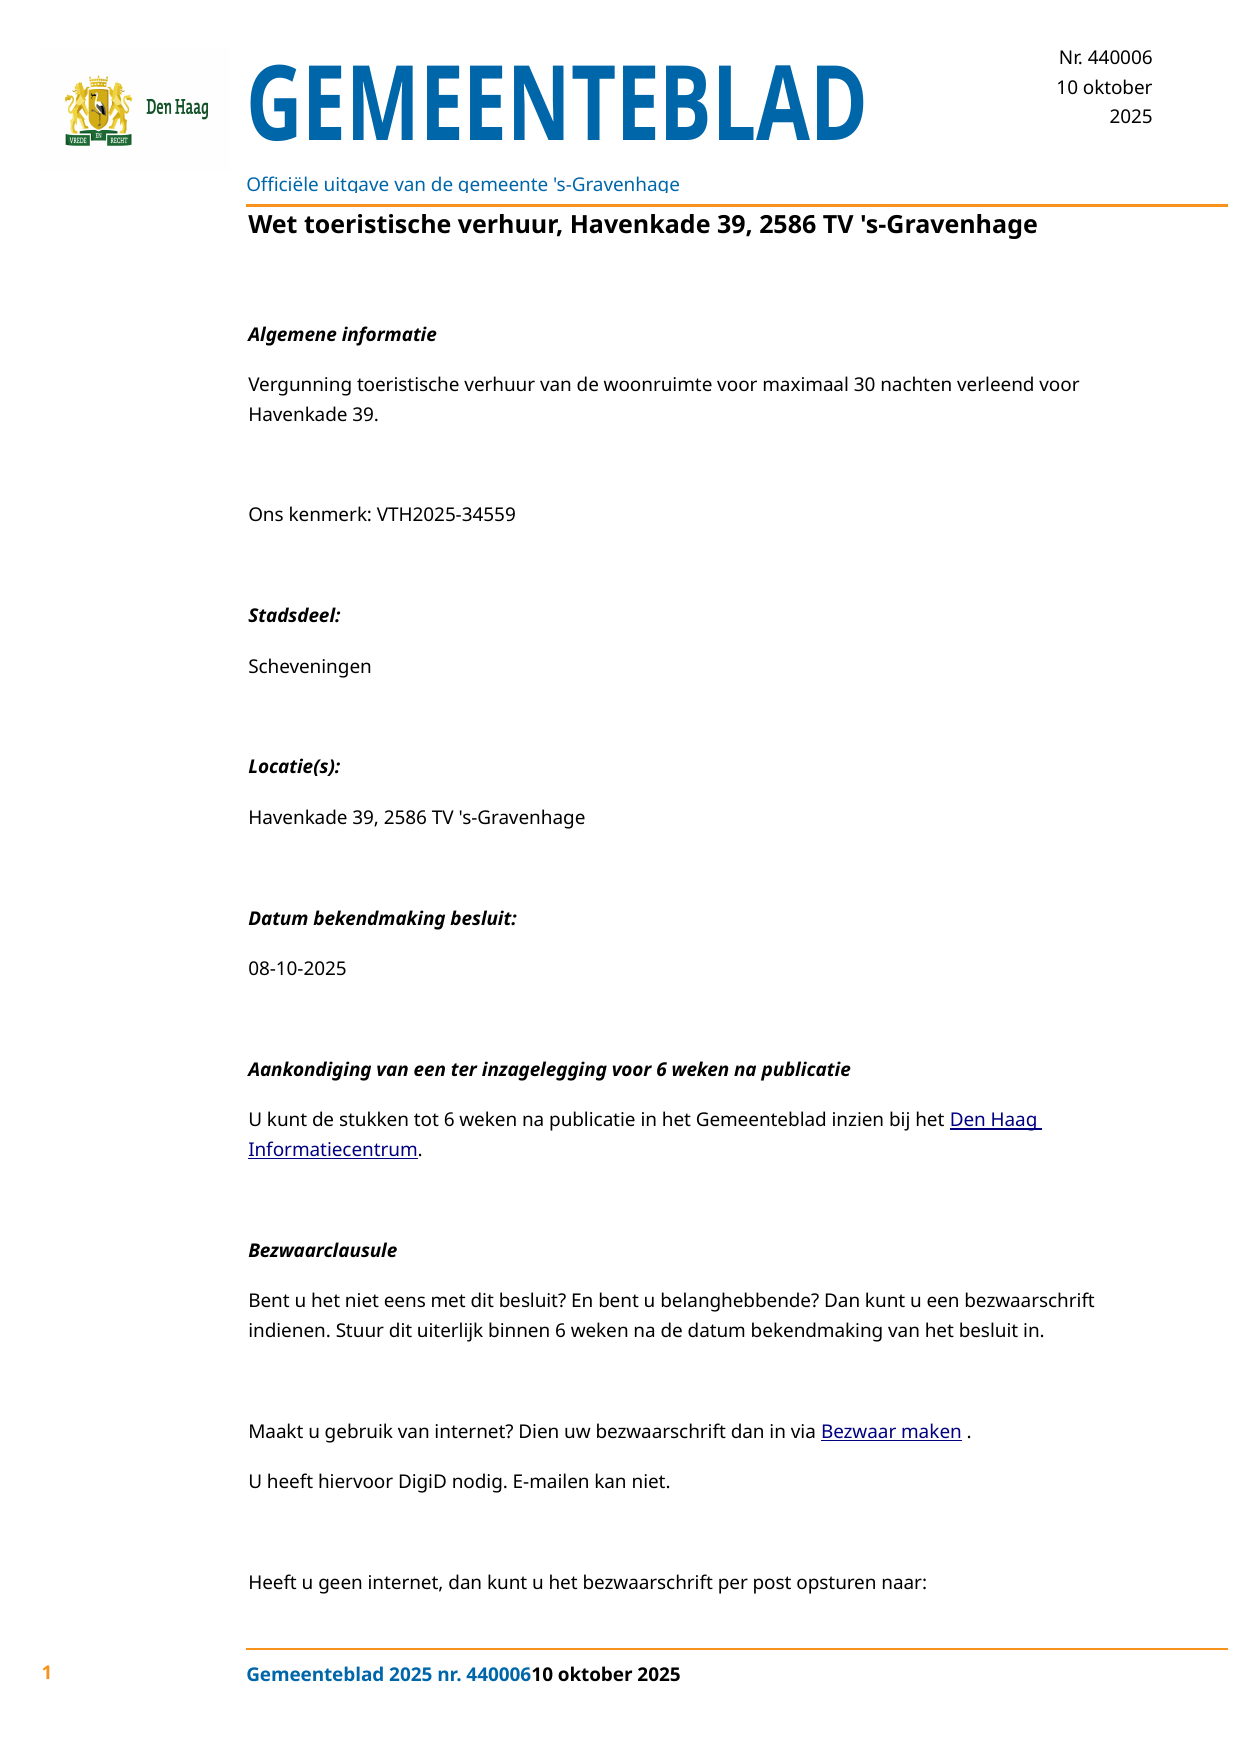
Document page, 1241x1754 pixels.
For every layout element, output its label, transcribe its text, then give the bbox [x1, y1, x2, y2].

text Stadsdeel: [248, 602, 1152, 628]
text Havenkade 39, 2586 TV 's-Gravenhage [248, 804, 1152, 830]
text Heeft u geen internet, dan kunt u het bezwaarschrift per post opsturen naar: [248, 1569, 1152, 1595]
picture [41, 47, 231, 172]
text Wet toeristische verhuur, Havenkade 39, 2586 TV 's-Gravenhage [248, 207, 1152, 241]
text Vergunning toeristische verhuur van de woonruimte voor maximaal 30 nachten verleend voor Havenkade 39. [248, 371, 1152, 426]
text Scheveningen [248, 653, 1152, 678]
text Algemene informatie [248, 321, 1152, 346]
text Bezwaarclausule [248, 1237, 1152, 1263]
text U kunt de stukken tot 6 weken na publicatie in het Gemeenteblad inzien bij het Den Haag Informatiecentrum. [248, 1107, 1152, 1162]
text Locatie(s): [248, 754, 1152, 779]
text Maakt u gebruik van internet? Dien uw bezwaarschrift dan in via Bezwaar maken . [248, 1418, 1152, 1443]
text U heeft hiervoor DigiD nodig. E-mailen kan niet. [248, 1468, 1152, 1494]
text Aankondiging van een ter inzagelegging voor 6 weken na publicatie [248, 1056, 1152, 1082]
text Datum bekendmaking besluit: [248, 905, 1152, 931]
text Ons kenmerk: VTH2025-34559 [248, 502, 1152, 527]
text Bent u het niet eens met dit besluit? En bent u belanghebbende? Dan kunt u een bezwaarschrift indienen. Stuur dit uiterlijk binnen 6 weken na de datum bekendmaking van het besluit in. [248, 1287, 1152, 1343]
text 08-10-2025 [248, 955, 1152, 981]
